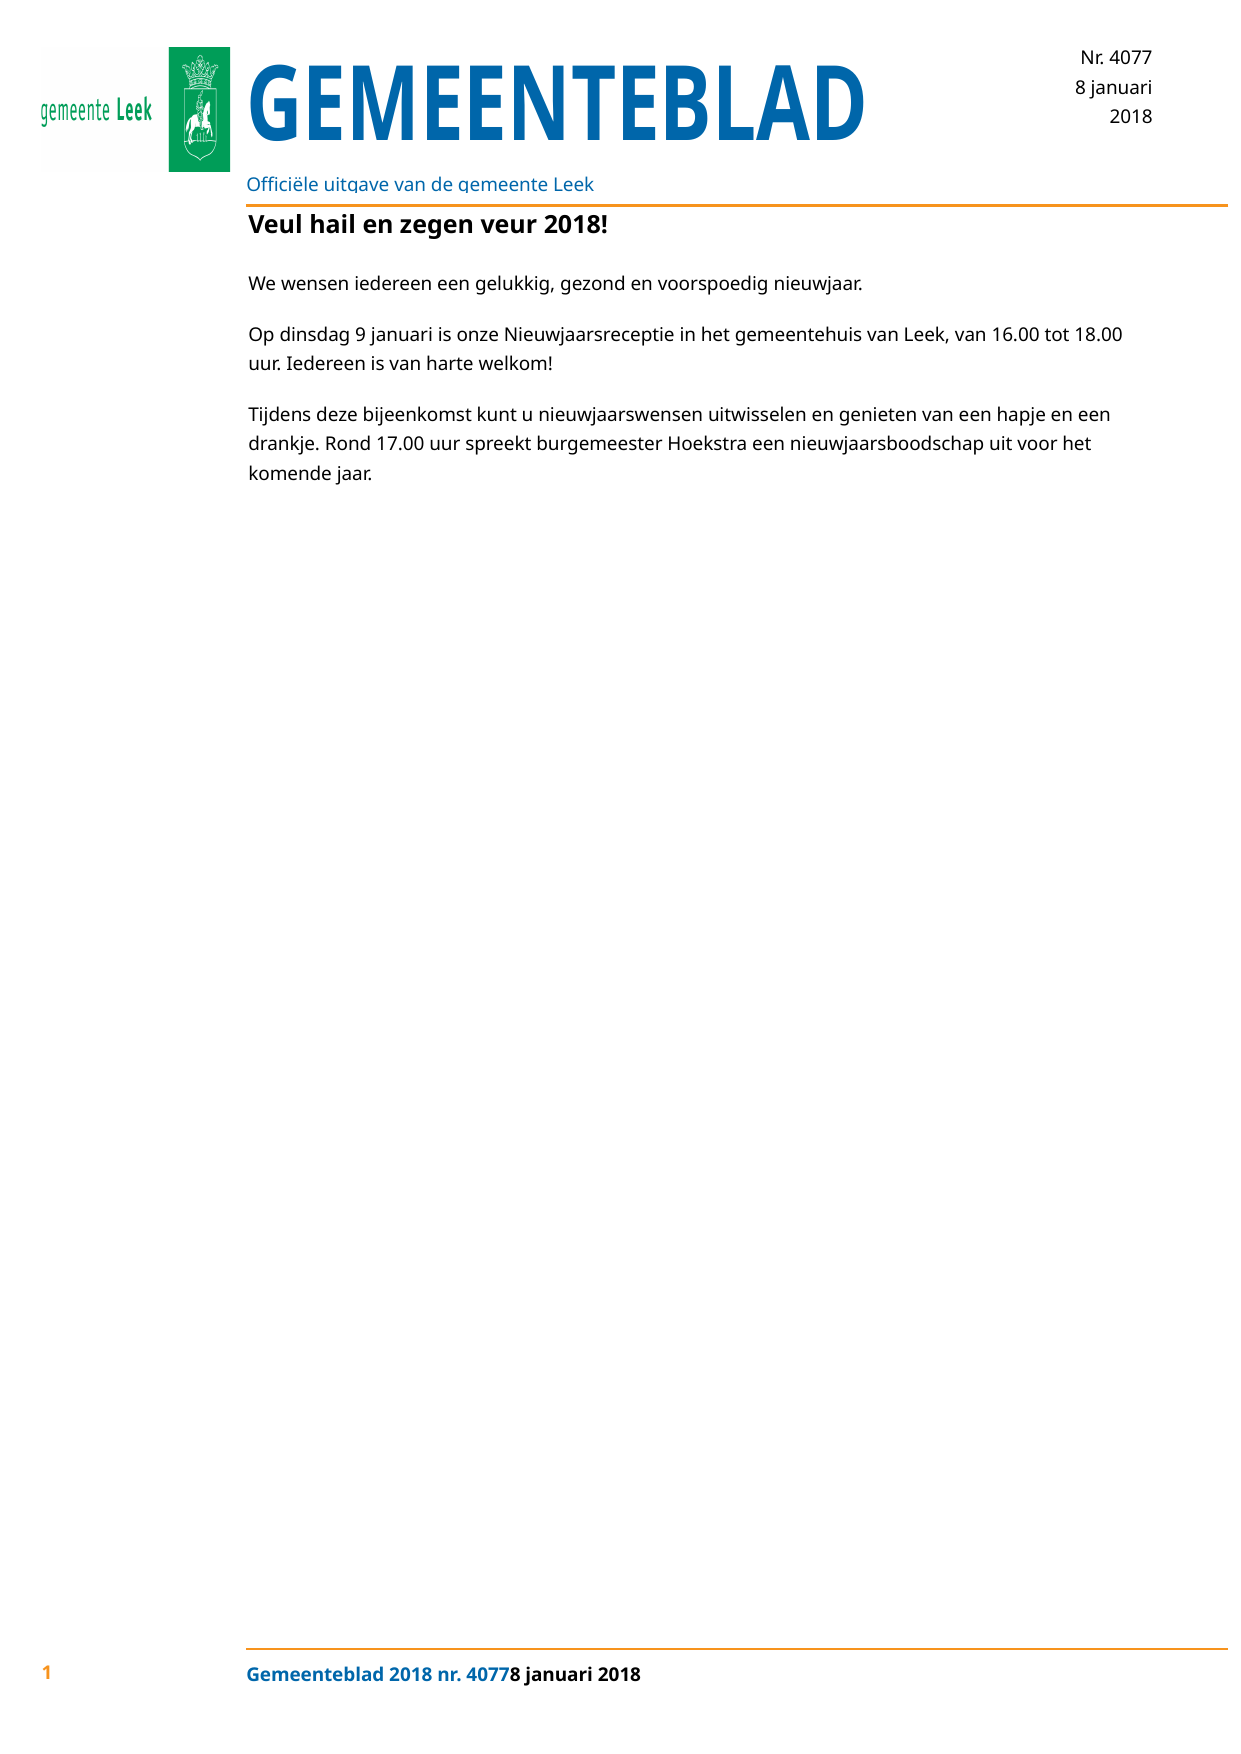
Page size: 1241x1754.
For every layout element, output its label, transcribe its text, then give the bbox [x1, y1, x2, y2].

picture [41, 47, 231, 172]
text Veul hail en zegen veur 2018! [248, 207, 1152, 241]
text We wensen iedereen een gelukkig, gezond en voorspoedig nieuwjaar. [248, 270, 1152, 296]
text Tijdens deze bijeenkomst kunt u nieuwjaarswensen uitwisselen en genieten van een hapje en een drankje. Rond 17.00 uur spreekt burgemeester Hoekstra een nieuwjaarsboodschap uit voor het komende jaar. [248, 401, 1152, 486]
text Op dinsdag 9 januari is onze Nieuwjaarsreceptie in het gemeentehuis van Leek, van 16.00 tot 18.00 uur. Iedereen is van harte welkom! [248, 321, 1152, 376]
